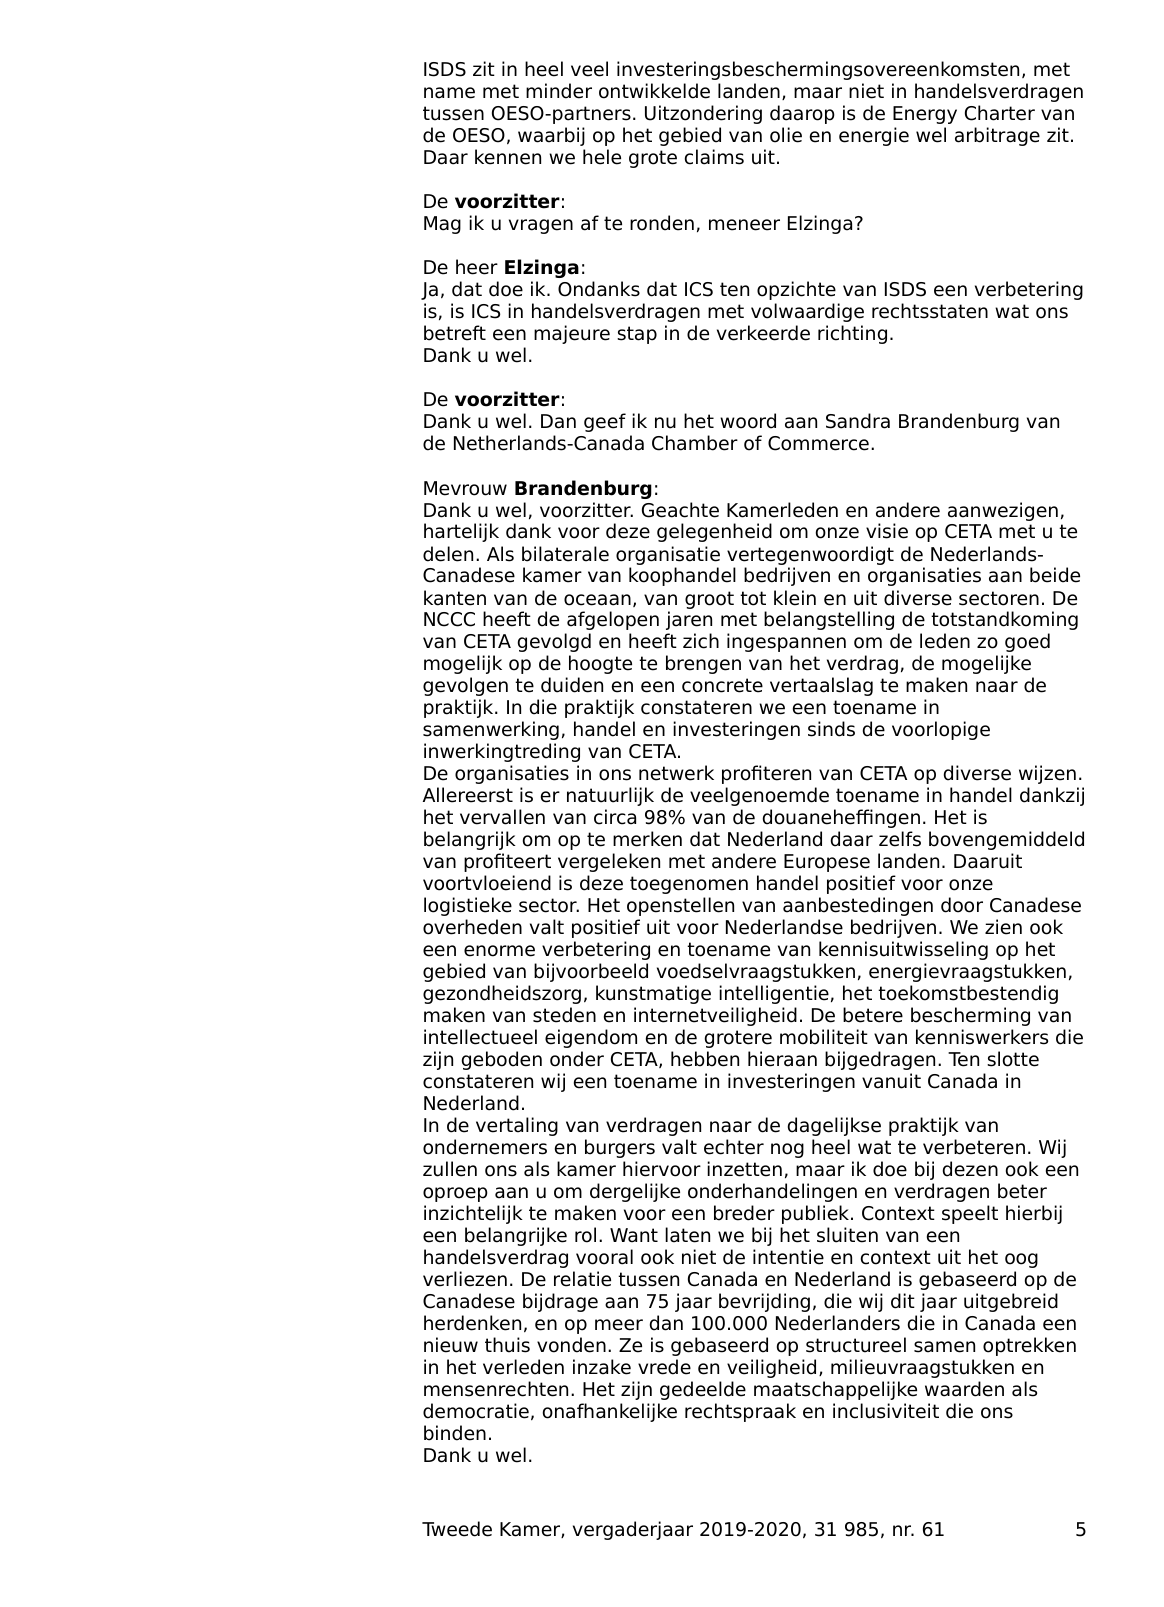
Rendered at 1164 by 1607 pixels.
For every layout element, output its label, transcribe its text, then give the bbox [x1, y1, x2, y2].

text In de vertaling van verdragen naar de dagelijkse praktijk van ondernemers en burgers valt echter nog heel wat te verbeteren. Wij zullen ons als kamer hiervoor inzetten, maar ik doe bij dezen ook een oproep aan u om dergelijke onderhandelingen en verdragen beter inzichtelijk te maken voor een breder publiek. Context speelt hierbij een belangrijke rol. Want laten we bij het sluiten van een handelsverdrag vooral ook niet de intentie en context uit het oog verliezen. De relatie tussen Canada en Nederland is gebaseerd op de Canadese bijdrage aan 75 jaar bevrijding, die wij dit jaar uitgebreid herdenken, en op meer dan 100.000 Nederlanders die in Canada een nieuw thuis vonden. Ze is gebaseerd op structureel samen optrekken in het verleden inzake vrede en veiligheid, milieuvraagstukken en mensenrechten. Het zijn gedeelde maatschappelijke waarden als democratie, onafhankelijke rechtspraak en inclusiviteit die ons binden. [422, 1115, 1087, 1444]
text De voorzitter: [422, 191, 1087, 213]
text Dank u wel. Dan geef ik nu het woord aan Sandra Brandenburg van de Netherlands-Canada Chamber of Commerce. [422, 411, 1087, 455]
text De organisaties in ons netwerk profiteren van CETA op diverse wijzen. Allereerst is er natuurlijk de veelgenoemde toename in handel dankzij het vervallen van circa 98% van de douaneheffingen. Het is belangrijk om op te merken dat Nederland daar zelfs bovengemiddeld van profiteert vergeleken met andere Europese landen. Daaruit voortvloeiend is deze toegenomen handel positief voor onze logistieke sector. Het openstellen van aanbestedingen door Canadese overheden valt positief uit voor Nederlandse bedrijven. We zien ook een enorme verbetering en toename van kennisuitwisseling op het gebied van bijvoorbeeld voedselvraagstukken, energievraagstukken, gezondheidszorg, kunstmatige intelligentie, het toekomstbestendig maken van steden en internetveiligheid. De betere bescherming van intellectueel eigendom en de grotere mobiliteit van kenniswerkers die zijn geboden onder CETA, hebben hieraan bijgedragen. Ten slotte constateren wij een toename in investeringen vanuit Canada in Nederland. [422, 763, 1087, 1115]
text Ja, dat doe ik. Ondanks dat ICS ten opzichte van ISDS een verbetering is, is ICS in handelsverdragen met volwaardige rechtsstaten wat ons betreft een majeure stap in de verkeerde richting. [422, 279, 1087, 345]
text Mag ik u vragen af te ronden, meneer Elzinga? [422, 213, 1087, 235]
text Mevrouw Brandenburg: [422, 477, 1087, 499]
text Dank u wel. [422, 1444, 1087, 1467]
text De heer Elzinga: [422, 257, 1087, 279]
text De voorzitter: [422, 389, 1087, 411]
text ISDS zit in heel veel investeringsbeschermingsovereenkomsten, met name met minder ontwikkelde landen, maar niet in handelsverdragen tussen OESO-partners. Uitzondering daarop is de Energy Charter van de OESO, waarbij op het gebied van olie en energie wel arbitrage zit. Daar kennen we hele grote claims uit. [422, 59, 1087, 169]
text Dank u wel. [422, 345, 1087, 367]
text Dank u wel, voorzitter. Geachte Kamerleden en andere aanwezigen, hartelijk dank voor deze gelegenheid om onze visie op CETA met u te delen. Als bilaterale organisatie vertegenwoordigt de Nederlands-Canadese kamer van koophandel bedrijven en organisaties aan beide kanten van de oceaan, van groot tot klein en uit diverse sectoren. De NCCC heeft de afgelopen jaren met belangstelling de totstandkoming van CETA gevolgd en heeft zich ingespannen om de leden zo goed mogelijk op de hoogte te brengen van het verdrag, de mogelijke gevolgen te duiden en een concrete vertaalslag te maken naar de praktijk. In die praktijk constateren we een toename in samenwerking, handel en investeringen sinds de voorlopige inwerkingtreding van CETA. [422, 499, 1087, 763]
